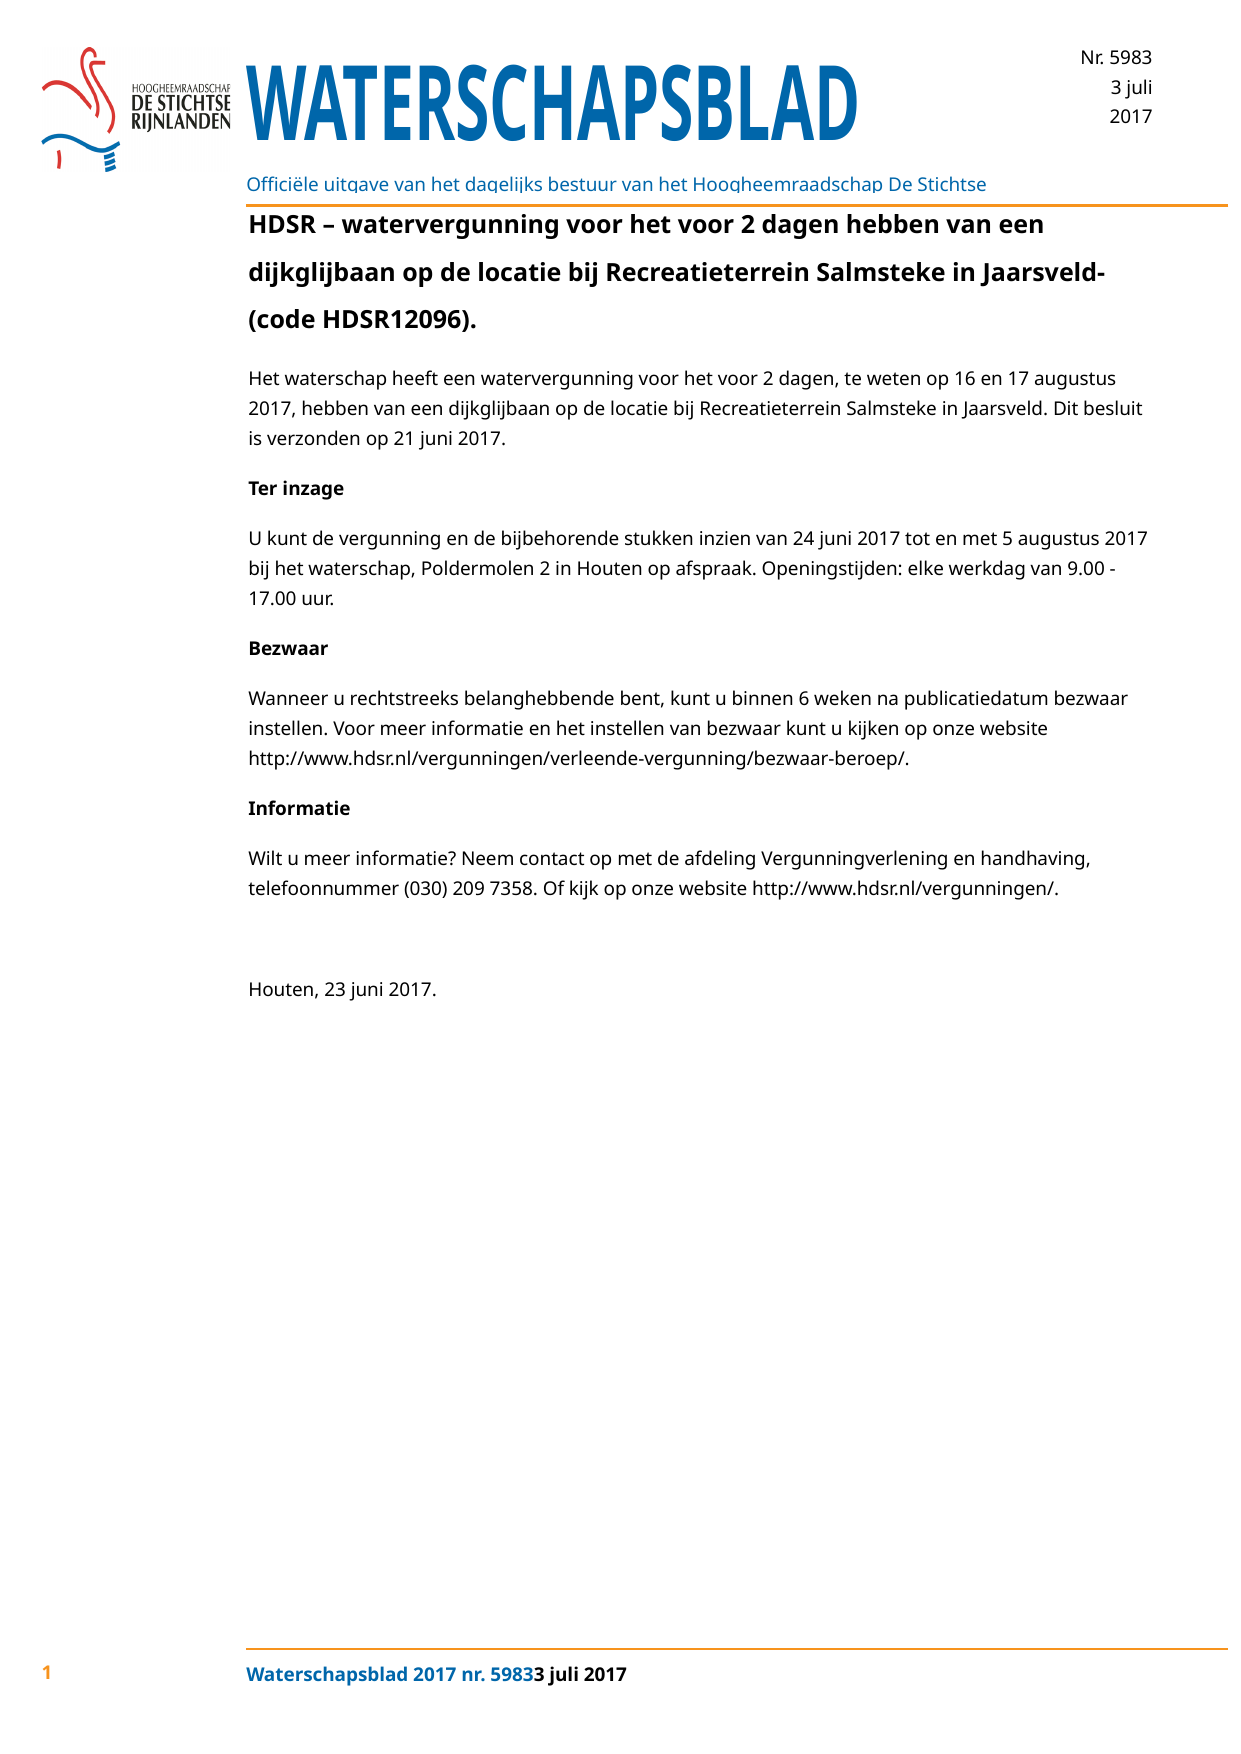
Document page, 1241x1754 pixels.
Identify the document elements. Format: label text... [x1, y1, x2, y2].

text Ter inzage [248, 475, 1152, 501]
text Houten, 23 juni 2017. [248, 976, 1152, 1002]
text Wilt u meer informatie? Neem contact op met de afdeling Vergunningverlening en handhaving, telefoonnummer (030) 209 7358. Of kijk op onze website http://www.hdsr.nl/vergunningen/. [248, 846, 1152, 901]
text U kunt de vergunning en de bijbehorende stukken inzien van 24 juni 2017 tot en met 5 augustus 2017 bij het waterschap, Poldermolen 2 in Houten op afspraak. Openingstijden: elke werkdag van 9.00 - 17.00 uur. [248, 526, 1152, 610]
text Bezwaar [248, 635, 1152, 661]
text Wanneer u rechtstreeks belanghebbende bent, kunt u binnen 6 weken na publicatiedatum bezwaar instellen. Voor meer informatie en het instellen van bezwaar kunt u kijken op onze website http://www.hdsr.nl/vergunningen/verleende-vergunning/bezwaar-beroep/. [248, 686, 1152, 770]
picture [41, 47, 231, 172]
text Informatie [248, 795, 1152, 821]
text Het waterschap heeft een watervergunning voor het voor 2 dagen, te weten op 16 en 17 augustus 2017, hebben van een dijkglijbaan op de locatie bij Recreatieterrein Salmsteke in Jaarsveld. Dit besluit is verzonden op 21 juni 2017. [248, 366, 1152, 450]
text HDSR – watervergunning voor het voor 2 dagen hebben van een dijkglijbaan op de locatie bij Recreatieterrein Salmsteke in Jaarsveld- (code HDSR12096). [248, 207, 1152, 336]
